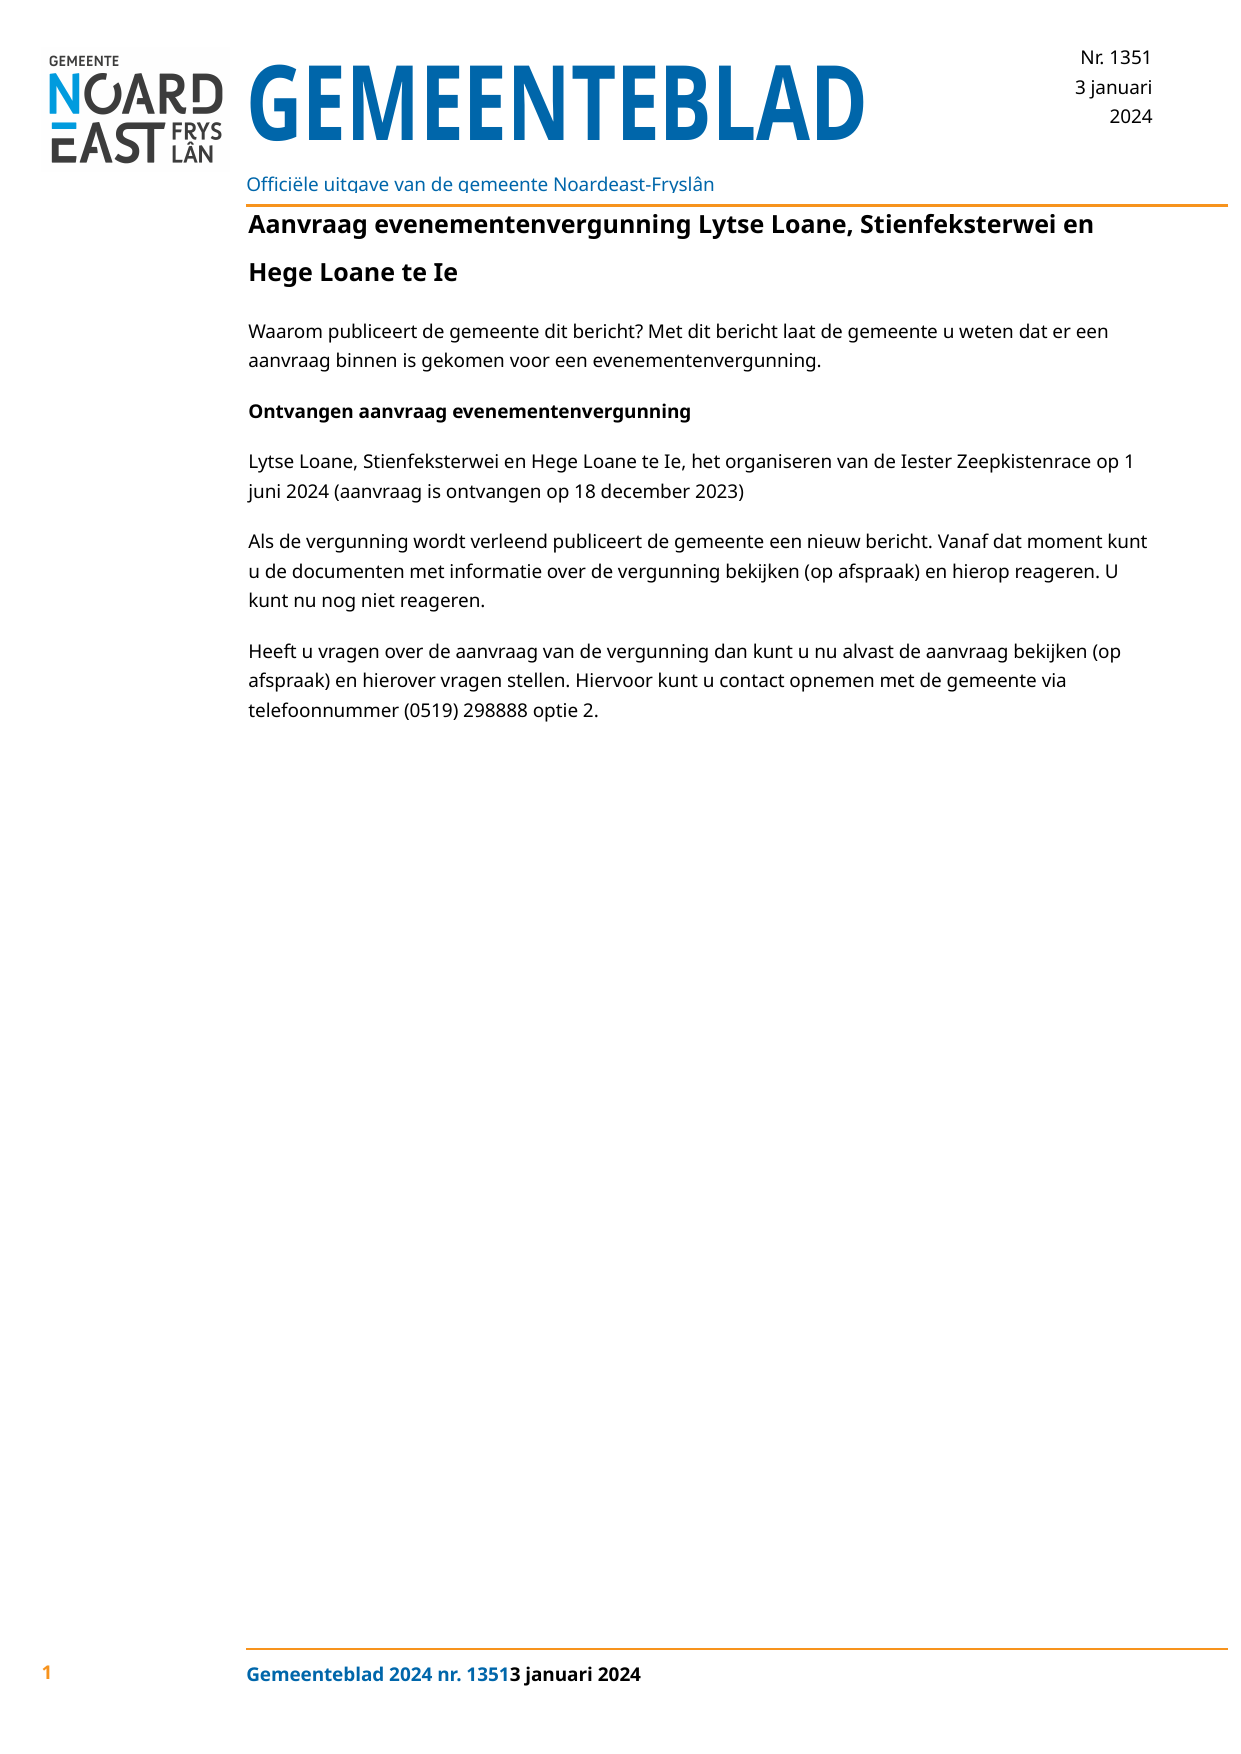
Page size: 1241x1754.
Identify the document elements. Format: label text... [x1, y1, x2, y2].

text Ontvangen aanvraag evenementenvergunning [248, 398, 1152, 424]
text Waarom publiceert de gemeente dit bericht? Met dit bericht laat de gemeente u weten dat er een aanvraag binnen is gekomen voor een evenementenvergunning. [248, 318, 1152, 373]
picture [41, 47, 231, 172]
text Als de vergunning wordt verleend publiceert de gemeente een nieuw bericht. Vanaf dat moment kunt u de documenten met informatie over de vergunning bekijken (op afspraak) en hierop reageren. U kunt nu nog niet reageren. [248, 528, 1152, 613]
text Lytse Loane, Stienfeksterwei en Hege Loane te Ie, het organiseren van de Iester Zeepkistenrace op 1 juni 2024 (aanvraag is ontvangen op 18 december 2023) [248, 448, 1152, 504]
text Heeft u vragen over de aanvraag van de vergunning dan kunt u nu alvast de aanvraag bekijken (op afspraak) en hierover vragen stellen. Hiervoor kunt u contact opnemen met de gemeente via telefoonnummer (0519) 298888 optie 2. [248, 638, 1152, 723]
text Aanvraag evenementenvergunning Lytse Loane, Stienfeksterwei en Hege Loane te Ie [248, 207, 1152, 288]
